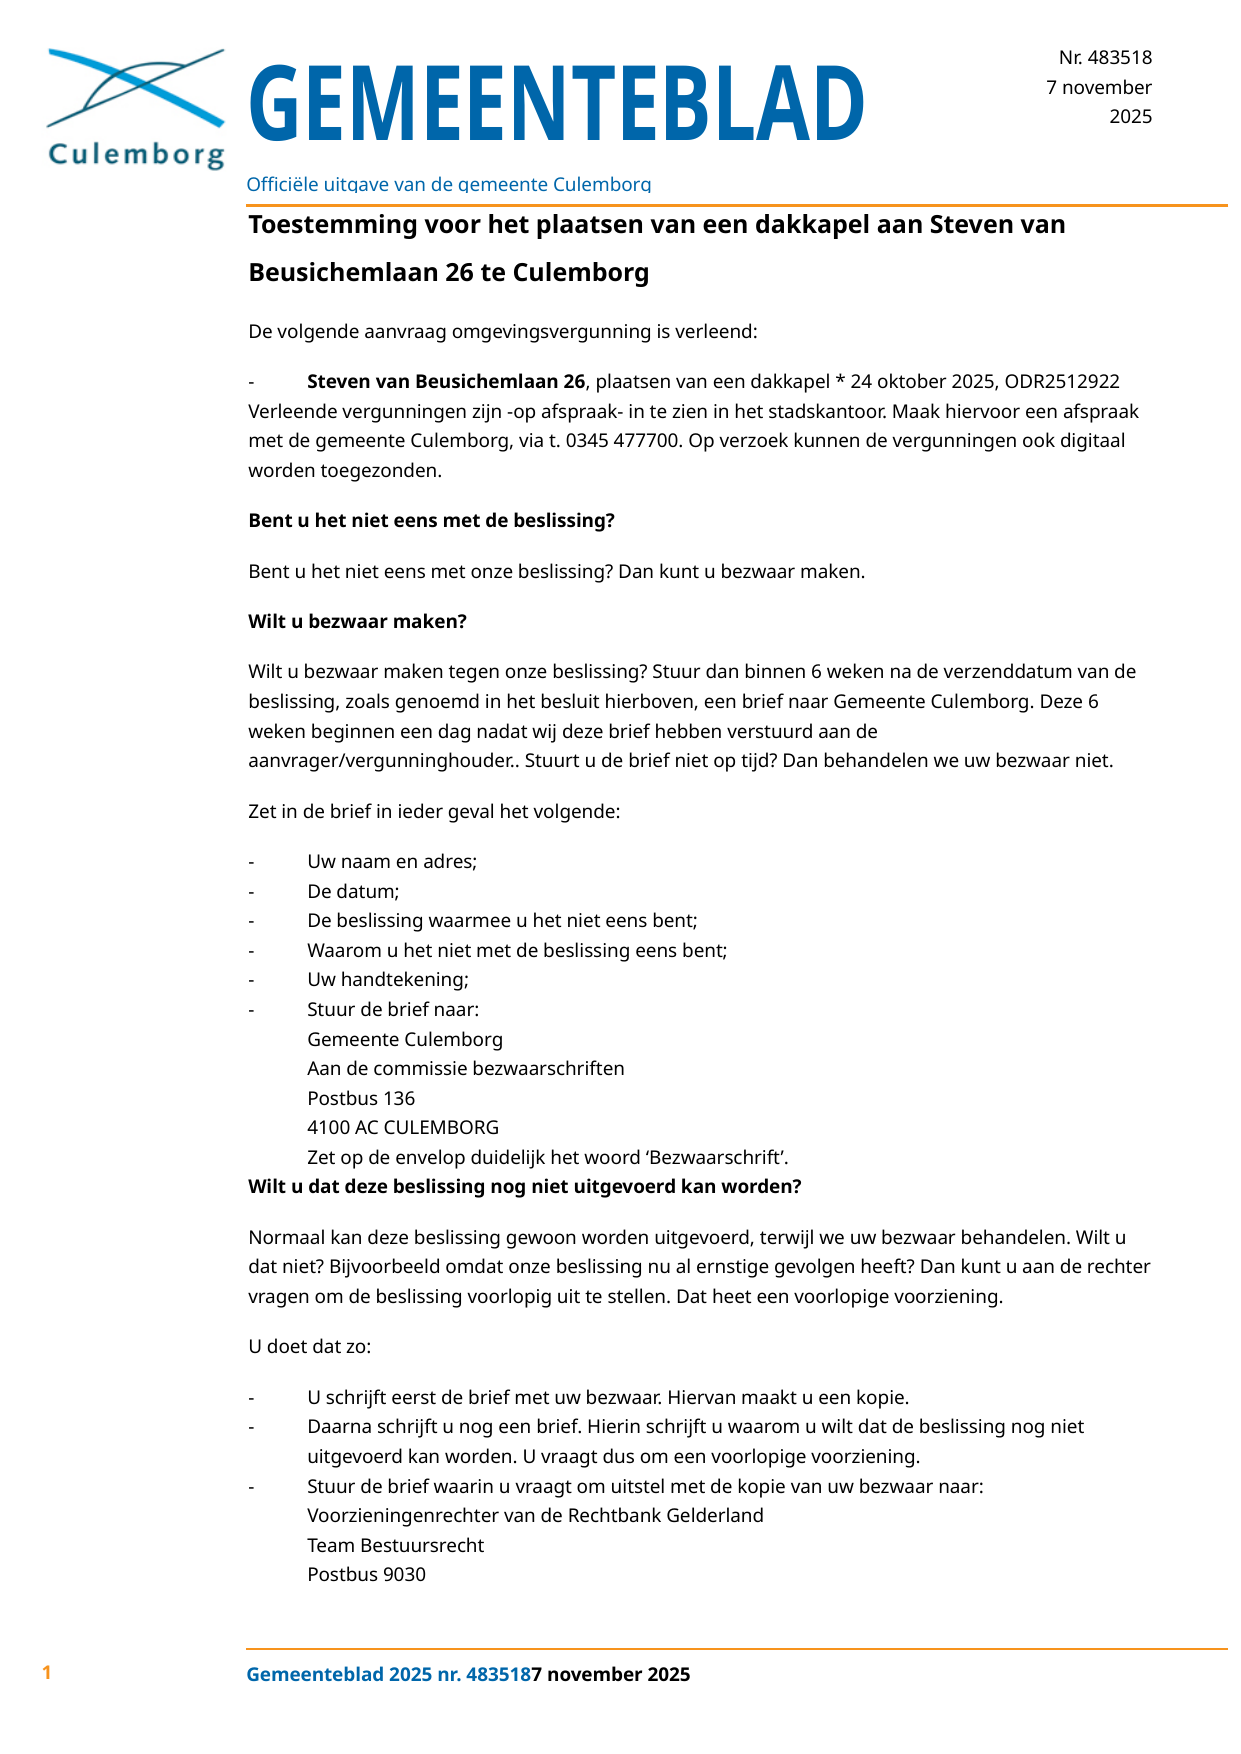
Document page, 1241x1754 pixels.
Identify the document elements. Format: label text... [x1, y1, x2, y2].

list Zet op de envelop duidelijk het woord ‘Bezwaarschrift’. [248, 1144, 1152, 1170]
text Zet in de brief in ieder geval het volgende: [248, 798, 1152, 824]
text De volgende aanvraag omgevingsvergunning is verleend: [248, 318, 1152, 344]
list De beslissing waarmee u het niet eens bent; [248, 907, 1152, 933]
list Postbus 136 [248, 1085, 1152, 1111]
list 4100 AC CULEMBORG [248, 1114, 1152, 1140]
list Team Bestuursrecht [248, 1532, 1152, 1558]
list Postbus 9030 [248, 1562, 1152, 1587]
list Uw handtekening; [248, 967, 1152, 992]
list U schrijft eerst de brief met uw bezwaar. Hiervan maakt u een kopie. [248, 1384, 1152, 1410]
list Aan de commissie bezwaarschriften [248, 1055, 1152, 1081]
list De datum; [248, 878, 1152, 904]
text Toestemming voor het plaatsen van een dakkapel aan Steven van Beusichemlaan 26 te Culemborg [248, 207, 1152, 288]
list Waarom u het niet met de beslissing eens bent; [248, 937, 1152, 963]
text Wilt u bezwaar maken tegen onze beslissing? Stuur dan binnen 6 weken na de verzenddatum van de beslissing, zoals genoemd in het besluit hierboven, een brief naar Gemeente Culemborg. Deze 6 weken beginnen een dag nadat wij deze brief hebben verstuurd aan de aanvrager/vergunninghouder.. Stuurt u de brief niet op tijd? Dan behandelen we uw bezwaar niet. [248, 659, 1152, 773]
picture [41, 47, 231, 172]
text Wilt u bezwaar maken? [248, 608, 1152, 634]
text Normaal kan deze beslissing gewoon worden uitgevoerd, terwijl we uw bezwaar behandelen. Wilt u dat niet? Bijvoorbeeld omdat onze beslissing nu al ernstige gevolgen heeft? Dan kunt u aan de rechter vragen om de beslissing voorlopig uit te stellen. Dat heet een voorlopige voorziening. [248, 1224, 1152, 1309]
text Verleende vergunningen zijn -op afspraak- in te zien in het stadskantoor. Maak hiervoor een afspraak met de gemeente Culemborg, via t. 0345 477700. Op verzoek kunnen de vergunningen ook digitaal worden toegezonden. [248, 398, 1152, 483]
list Stuur de brief naar: [248, 996, 1152, 1022]
list Daarna schrijft u nog een brief. Hierin schrijft u waarom u wilt dat de beslissing nog niet uitgevoerd kan worden. U vraagt dus om een voorlopige voorziening. [248, 1414, 1152, 1469]
list Stuur de brief waarin u vraagt om uitstel met de kopie van uw bezwaar naar: [248, 1473, 1152, 1499]
text Wilt u dat deze beslissing nog niet uitgevoerd kan worden? [248, 1174, 1152, 1199]
list Voorzieningenrechter van de Rechtbank Gelderland [248, 1502, 1152, 1528]
list Gemeente Culemborg [248, 1026, 1152, 1052]
text U doet dat zo: [248, 1334, 1152, 1359]
list Uw naam en adres; [248, 848, 1152, 874]
text Bent u het niet eens met de beslissing? [248, 507, 1152, 533]
list Steven van Beusichemlaan 26, plaatsen van een dakkapel * 24 oktober 2025, ODR2512922 [248, 368, 1152, 394]
text Bent u het niet eens met onze beslissing? Dan kunt u bezwaar maken. [248, 558, 1152, 584]
